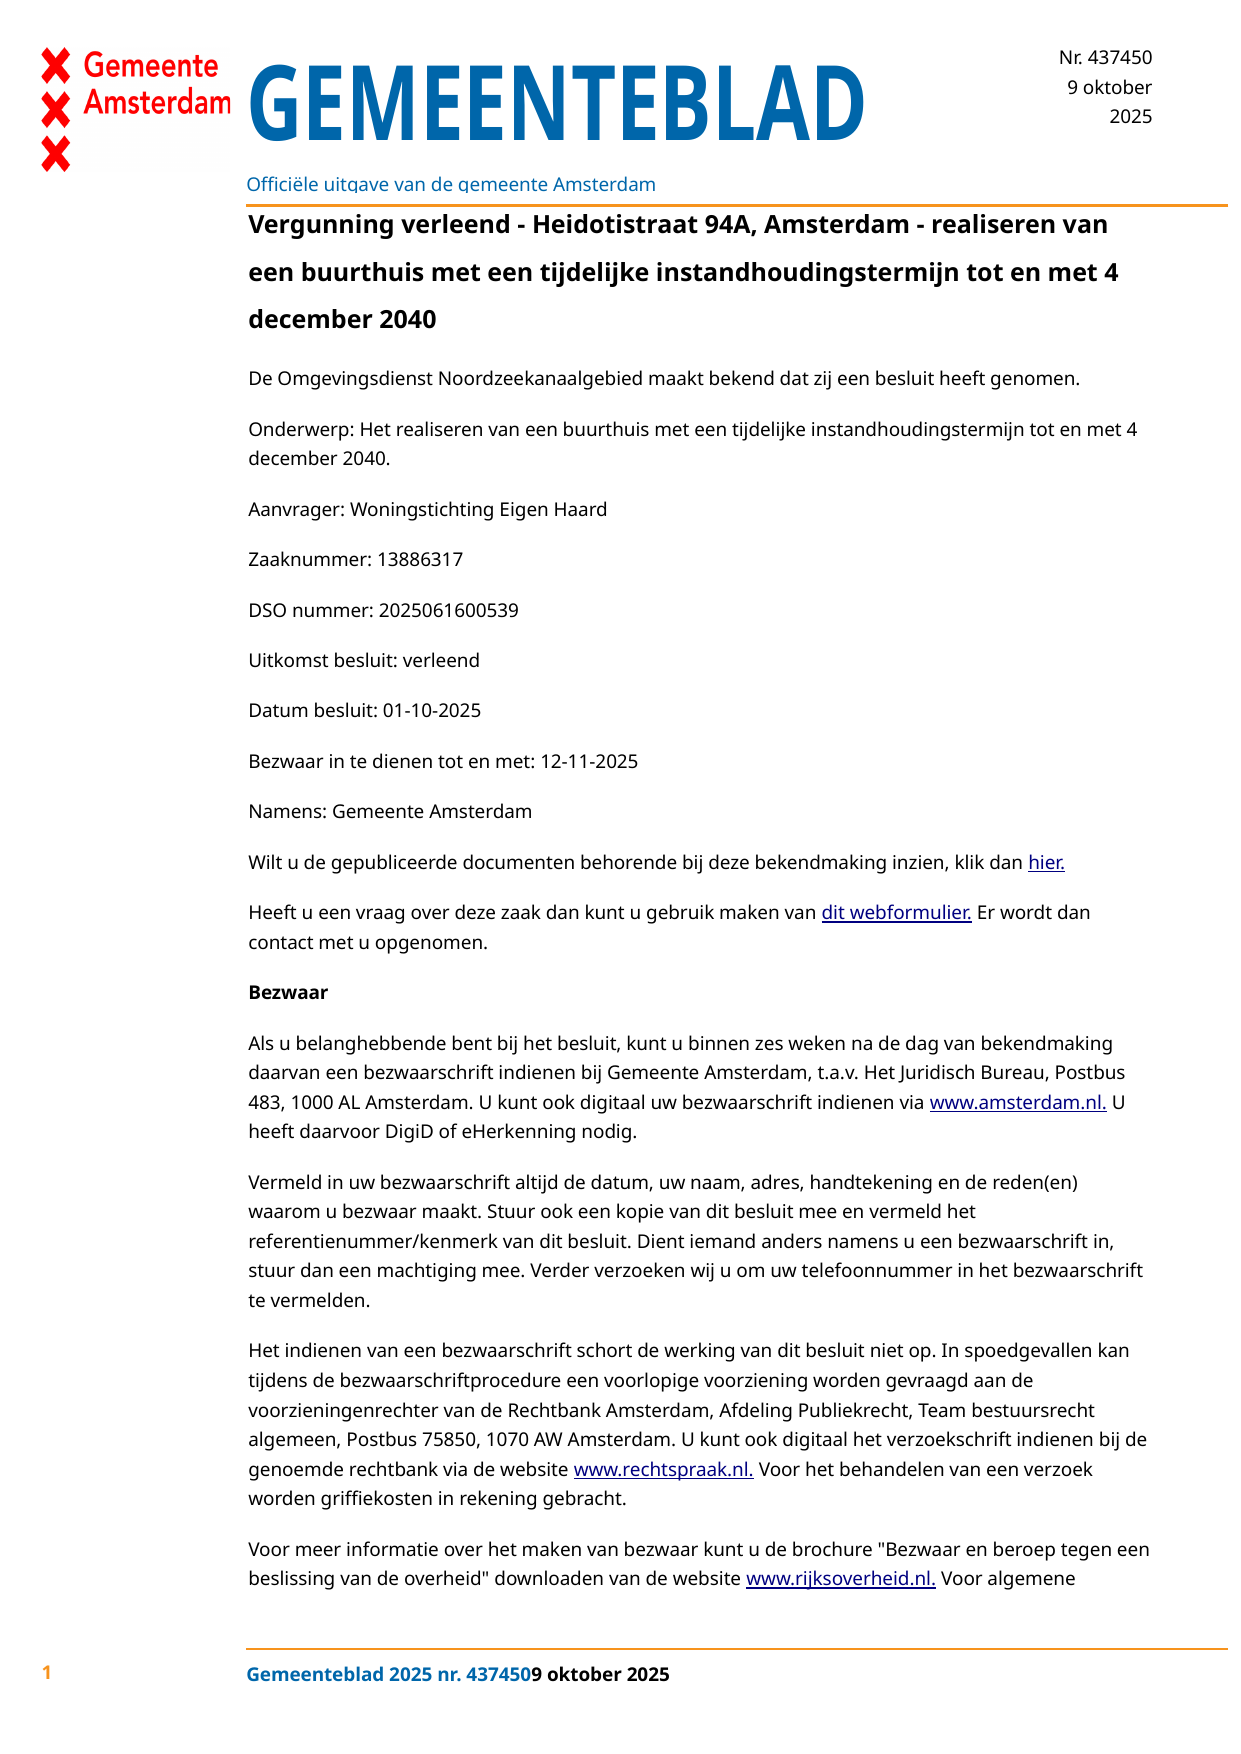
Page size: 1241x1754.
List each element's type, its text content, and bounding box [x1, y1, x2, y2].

text Voor meer informatie over het maken van bezwaar kunt u de brochure "Bezwaar en beroep tegen een beslissing van de overheid" downloaden van de website www.rijksoverheid.nl. Voor algemene [248, 1536, 1152, 1591]
picture [41, 47, 231, 172]
text De Omgevingsdienst Noordzeekanaalgebied maakt bekend dat zij een besluit heeft genomen. [248, 366, 1152, 391]
text Vermeld in uw bezwaarschrift altijd de datum, uw naam, adres, handtekening en de reden(en) waarom u bezwaar maakt. Stuur ook een kopie van dit besluit mee en vermeld het referentienummer/kenmerk van dit besluit. Dient iemand anders namens u een bezwaarschrift in, stuur dan een machtiging mee. Verder verzoeken wij u om uw telefoonnummer in het bezwaarschrift te vermelden. [248, 1169, 1152, 1313]
text Bezwaar in te dienen tot en met: 12-11-2025 [248, 748, 1152, 774]
text Het indienen van een bezwaarschrift schort de werking van dit besluit niet op. In spoedgevallen kan tijdens de bezwaarschriftprocedure een voorlopige voorziening worden gevraagd aan de voorzieningenrechter van de Rechtbank Amsterdam, Afdeling Publiekrecht, Team bestuursrecht algemeen, Postbus 75850, 1070 AW Amsterdam. U kunt ook digitaal het verzoekschrift indienen bij de genoemde rechtbank via de website www.rechtspraak.nl. Voor het behandelen van een verzoek worden griffiekosten in rekening gebracht. [248, 1338, 1152, 1511]
text Zaaknummer: 13886317 [248, 546, 1152, 572]
text Datum besluit: 01-10-2025 [248, 698, 1152, 723]
text Onderwerp: Het realiseren van een buurthuis met een tijdelijke instandhoudingstermijn tot en met 4 december 2040. [248, 416, 1152, 471]
text Wilt u de gepubliceerde documenten behorende bij deze bekendmaking inzien, klik dan hier. [248, 849, 1152, 874]
text Als u belanghebbende bent bij het besluit, kunt u binnen zes weken na de dag van bekendmaking daarvan een bezwaarschrift indienen bij Gemeente Amsterdam, t.a.v. Het Juridisch Bureau, Postbus 483, 1000 AL Amsterdam. U kunt ook digitaal uw bezwaarschrift indienen via www.amsterdam.nl. U heeft daarvoor DigiD of eHerkenning nodig. [248, 1030, 1152, 1144]
text Namens: Gemeente Amsterdam [248, 798, 1152, 824]
text Vergunning verleend - Heidotistraat 94A, Amsterdam - realiseren van een buurthuis met een tijdelijke instandhoudingstermijn tot en met 4 december 2040 [248, 207, 1152, 336]
text Uitkomst besluit: verleend [248, 647, 1152, 673]
text DSO nummer: 2025061600539 [248, 597, 1152, 622]
text Heeft u een vraag over deze zaak dan kunt u gebruik maken van dit webformulier. Er wordt dan contact met u opgenomen. [248, 899, 1152, 954]
text Aanvrager: Woningstichting Eigen Haard [248, 496, 1152, 522]
text Bezwaar [248, 979, 1152, 1005]
